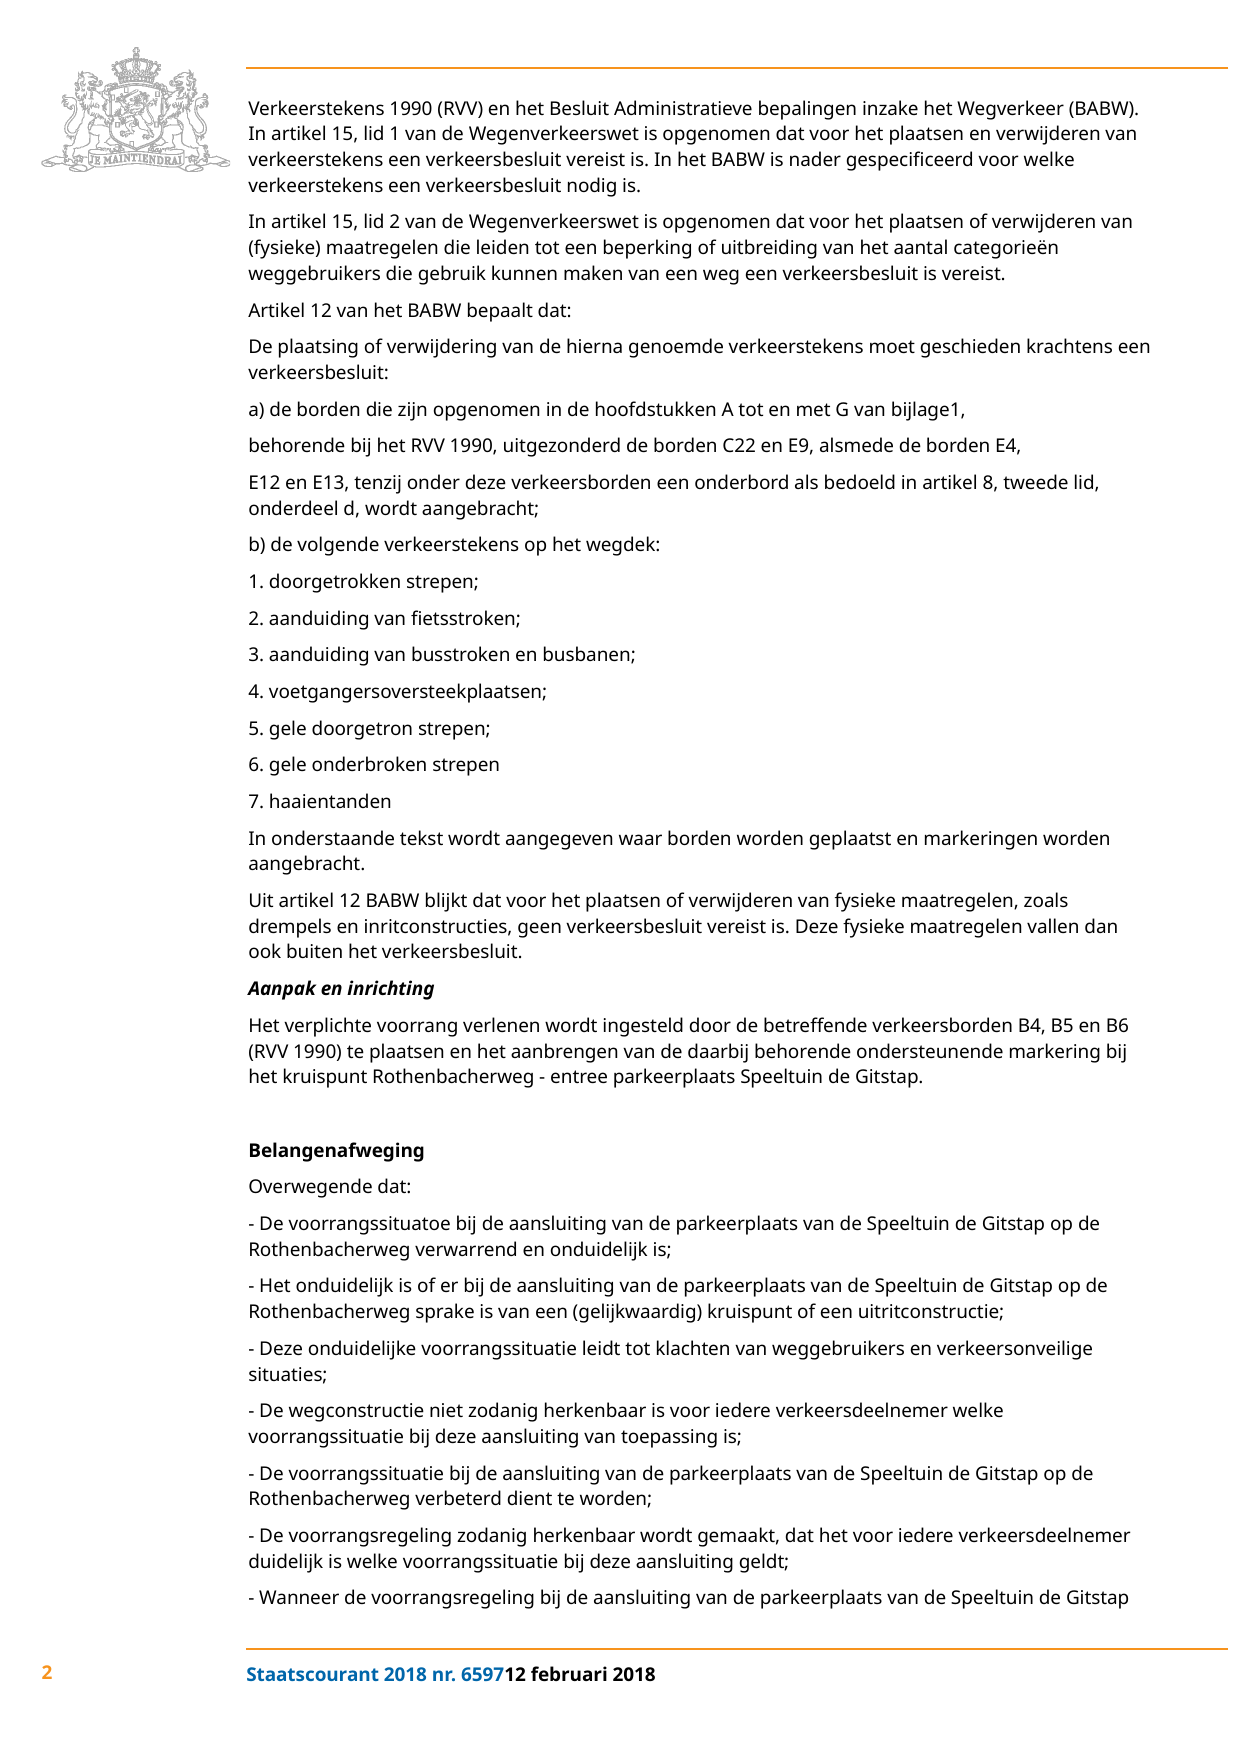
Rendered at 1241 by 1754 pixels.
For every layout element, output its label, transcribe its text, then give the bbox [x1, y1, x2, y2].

text 3. aanduiding van busstroken en busbanen; [248, 642, 1152, 667]
text behorende bij het RVV 1990, uitgezonderd de borden C22 en E9, alsmede de borden E4, [248, 432, 1152, 458]
text - Wanneer de voorrangsregeling bij de aansluiting van de parkeerplaats van de Speeltuin de Gitstap [248, 1584, 1152, 1610]
text - De voorrangssituatie bij de aansluiting van de parkeerplaats van de Speeltuin de Gitstap op de Rothenbacherweg verbeterd dient te worden; [248, 1460, 1152, 1511]
text - De voorrangsregeling zodanig herkenbaar wordt gemaakt, dat het voor iedere verkeersdeelnemer duidelijk is welke voorrangssituatie bij deze aansluiting geldt; [248, 1522, 1152, 1574]
text - De voorrangssituatoe bij de aansluiting van de parkeerplaats van de Speeltuin de Gitstap op de Rothenbacherweg verwarrend en onduidelijk is; [248, 1210, 1152, 1262]
text In onderstaande tekst wordt aangegeven waar borden worden geplaatst en markeringen worden aangebracht. [248, 825, 1152, 876]
text 4. voetgangersoversteekplaatsen; [248, 678, 1152, 704]
text a) de borden die zijn opgenomen in de hoofdstukken A tot en met G van bijlage1, [248, 396, 1152, 422]
text 7. haaientanden [248, 788, 1152, 814]
text Verkeerstekens 1990 (RVV) en het Besluit Administratieve bepalingen inzake het Wegverkeer (BABW). In artikel 15, lid 1 van de Wegenverkeerswet is opgenomen dat voor het plaatsen en verwijderen van verkeerstekens een verkeersbesluit vereist is. In het BABW is nader gespecificeerd voor welke verkeerstekens een verkeersbesluit nodig is. [248, 95, 1152, 198]
text Het verplichte voorrang verlenen wordt ingesteld door de betreffende verkeersborden B4, B5 en B6 (RVV 1990) te plaatsen en het aanbrengen van de daarbij behorende ondersteunende markering bij het kruispunt Rothenbacherweg - entree parkeerplaats Speeltuin de Gitstap. [248, 1012, 1152, 1089]
text Uit artikel 12 BABW blijkt dat voor het plaatsen of verwijderen van fysieke maatregelen, zoals drempels en inritconstructies, geen verkeersbesluit vereist is. Deze fysieke maatregelen vallen dan ook buiten het verkeersbesluit. [248, 887, 1152, 964]
text E12 en E13, tenzij onder deze verkeersborden een onderbord als bedoeld in artikel 8, tweede lid, onderdeel d, wordt aangebracht; [248, 469, 1152, 521]
text 5. gele doorgetron strepen; [248, 715, 1152, 741]
text Overwegende dat: [248, 1173, 1152, 1199]
text De plaatsing of verwijdering van de hierna genoemde verkeerstekens moet geschieden krachtens een verkeersbesluit: [248, 333, 1152, 385]
text 2. aanduiding van fietsstroken; [248, 605, 1152, 631]
text Belangenafweging [248, 1137, 1152, 1163]
text - De wegconstructie niet zodanig herkenbaar is voor iedere verkeersdeelnemer welke voorrangssituatie bij deze aansluiting van toepassing is; [248, 1397, 1152, 1449]
text Aanpak en inrichting [248, 975, 1152, 1001]
text - Deze onduidelijke voorrangssituatie leidt tot klachten van weggebruikers en verkeersonveilige situaties; [248, 1335, 1152, 1386]
text - Het onduidelijk is of er bij de aansluiting van de parkeerplaats van de Speeltuin de Gitstap op de Rothenbacherweg sprake is van een (gelijkwaardig) kruispunt of een uitritconstructie; [248, 1273, 1152, 1324]
text 1. doorgetrokken strepen; [248, 568, 1152, 594]
picture [41, 47, 231, 172]
text In artikel 15, lid 2 van de Wegenverkeerswet is opgenomen dat voor het plaatsen of verwijderen van (fysieke) maatregelen die leiden tot een beperking of uitbreiding van het aantal categorieën weggebruikers die gebruik kunnen maken van een weg een verkeersbesluit is vereist. [248, 209, 1152, 286]
text b) de volgende verkeerstekens op het wegdek: [248, 532, 1152, 557]
text Artikel 12 van het BABW bepaalt dat: [248, 297, 1152, 322]
text 6. gele onderbroken strepen [248, 752, 1152, 777]
